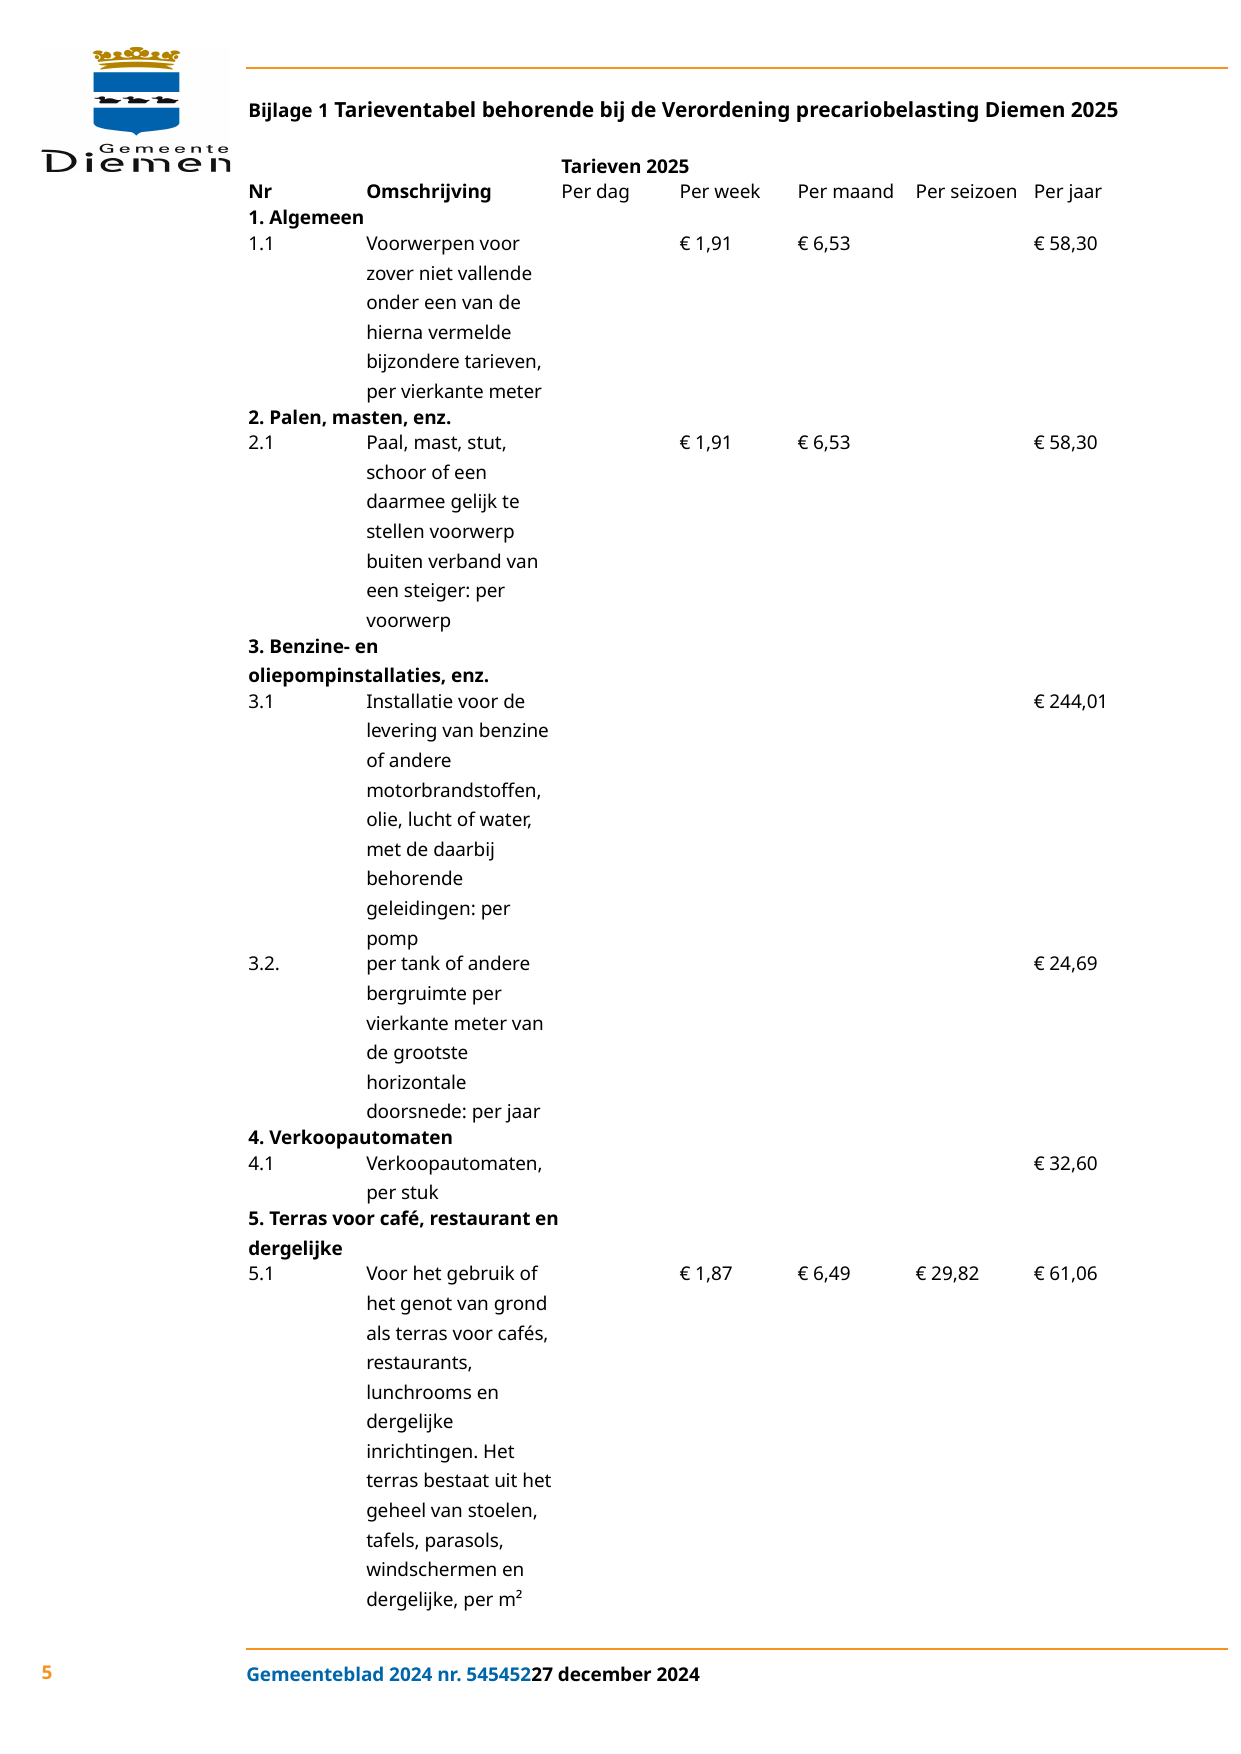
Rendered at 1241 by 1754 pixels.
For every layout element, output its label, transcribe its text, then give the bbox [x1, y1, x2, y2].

table_cell [797, 205, 915, 230]
table_cell [797, 1124, 915, 1150]
table_cell 4.1 [248, 1150, 366, 1205]
table_header Tarieven 2025 [561, 153, 1152, 179]
table_cell € 6,53 [797, 430, 915, 633]
table_cell [915, 404, 1033, 429]
table_cell [915, 951, 1033, 1124]
table_cell [915, 688, 1033, 951]
table_cell € 6,53 [797, 230, 915, 404]
table_cell [915, 230, 1033, 404]
table_cell [561, 1205, 679, 1261]
table_cell 3. Benzine- en oliepompinstallaties, enz. [248, 633, 561, 688]
table_cell [561, 688, 679, 951]
table_cell [797, 951, 915, 1124]
table_cell € 29,82 [915, 1261, 1033, 1612]
table_cell per tank of andere bergruimte per vierkante meter van de grootste horizontale doorsnede: per jaar [366, 951, 561, 1124]
table_cell [561, 230, 679, 404]
table_cell Verkoopautomaten, per stuk [366, 1150, 561, 1205]
table_cell [679, 205, 797, 230]
table_cell € 1,87 [679, 1261, 797, 1612]
table_cell Voor het gebruik of het genot van grond als terras voor cafés, restaurants, lunchrooms en dergelijke inrichtingen. Het terras bestaat uit het geheel van stoelen, tafels, parasols, windschermen en dergelijke, per m² [366, 1261, 561, 1612]
table_cell 3.1 [248, 688, 366, 951]
table_cell [679, 404, 797, 429]
table_cell [679, 1124, 797, 1150]
table_cell 3.2. [248, 951, 366, 1124]
table_cell € 61,06 [1034, 1261, 1152, 1612]
table_cell Voorwerpen voor zover niet vallende onder een van de hierna vermelde bijzondere tarieven, per vierkante meter [366, 230, 561, 404]
table_cell € 24,69 [1034, 951, 1152, 1124]
text Bijlage 1 Tarieventabel behorende bij de Verordening precariobelasting Diemen 2025 [248, 95, 1152, 123]
table_cell Per maand [797, 179, 915, 204]
table_cell [679, 951, 797, 1124]
table_cell € 32,60 [1034, 1150, 1152, 1205]
table_cell Paal, mast, stut, schoor of een daarmee gelijk te stellen voorwerp buiten verband van een steiger: per voorwerp [366, 430, 561, 633]
table_cell € 6,49 [797, 1261, 915, 1612]
table_cell 4. Verkoopautomaten [248, 1124, 561, 1150]
table_cell [561, 404, 679, 429]
table_cell [797, 633, 915, 688]
table_cell Per week [679, 179, 797, 204]
table_header [248, 153, 366, 179]
table_cell Per jaar [1034, 179, 1152, 204]
table_cell 2. Palen, masten, enz. [248, 404, 561, 429]
table_cell € 58,30 [1034, 430, 1152, 633]
table_cell 5.1 [248, 1261, 366, 1612]
table_cell [1034, 205, 1152, 230]
table_cell [561, 951, 679, 1124]
table_cell € 1,91 [679, 230, 797, 404]
table_cell Nr [248, 179, 366, 204]
table_cell € 58,30 [1034, 230, 1152, 404]
table_cell [561, 1150, 679, 1205]
table_cell [915, 1150, 1033, 1205]
table_cell [1034, 1124, 1152, 1150]
table_cell [915, 430, 1033, 633]
table_cell [797, 1150, 915, 1205]
table_cell Omschrijving [366, 179, 561, 204]
picture [41, 47, 231, 172]
table_cell Per seizoen [915, 179, 1033, 204]
table_cell [679, 633, 797, 688]
table_cell 1. Algemeen [248, 205, 561, 230]
table_cell [1034, 404, 1152, 429]
table_cell [679, 688, 797, 951]
table_cell 2.1 [248, 430, 366, 633]
table_cell 1.1 [248, 230, 366, 404]
table_cell Per dag [561, 179, 679, 204]
table_cell € 1,91 [679, 430, 797, 633]
table_cell [915, 1124, 1033, 1150]
table_cell [561, 205, 679, 230]
table_cell [561, 1261, 679, 1612]
table_cell € 244,01 [1034, 688, 1152, 951]
table_cell [1034, 1205, 1152, 1261]
table_cell [915, 1205, 1033, 1261]
table_cell [561, 1124, 679, 1150]
table_cell [561, 633, 679, 688]
table_cell [679, 1150, 797, 1205]
table_cell [915, 633, 1033, 688]
table_cell 5. Terras voor café, restaurant en dergelijke [248, 1205, 561, 1261]
table_cell [797, 404, 915, 429]
table_cell [797, 688, 915, 951]
table_cell Installatie voor de levering van benzine of andere motorbrandstoffen, olie, lucht of water, met de daarbij behorende geleidingen: per pomp [366, 688, 561, 951]
table_cell [679, 1205, 797, 1261]
table_header [366, 153, 561, 179]
table_cell [561, 430, 679, 633]
table_cell [915, 205, 1033, 230]
table_cell [1034, 633, 1152, 688]
table_cell [797, 1205, 915, 1261]
